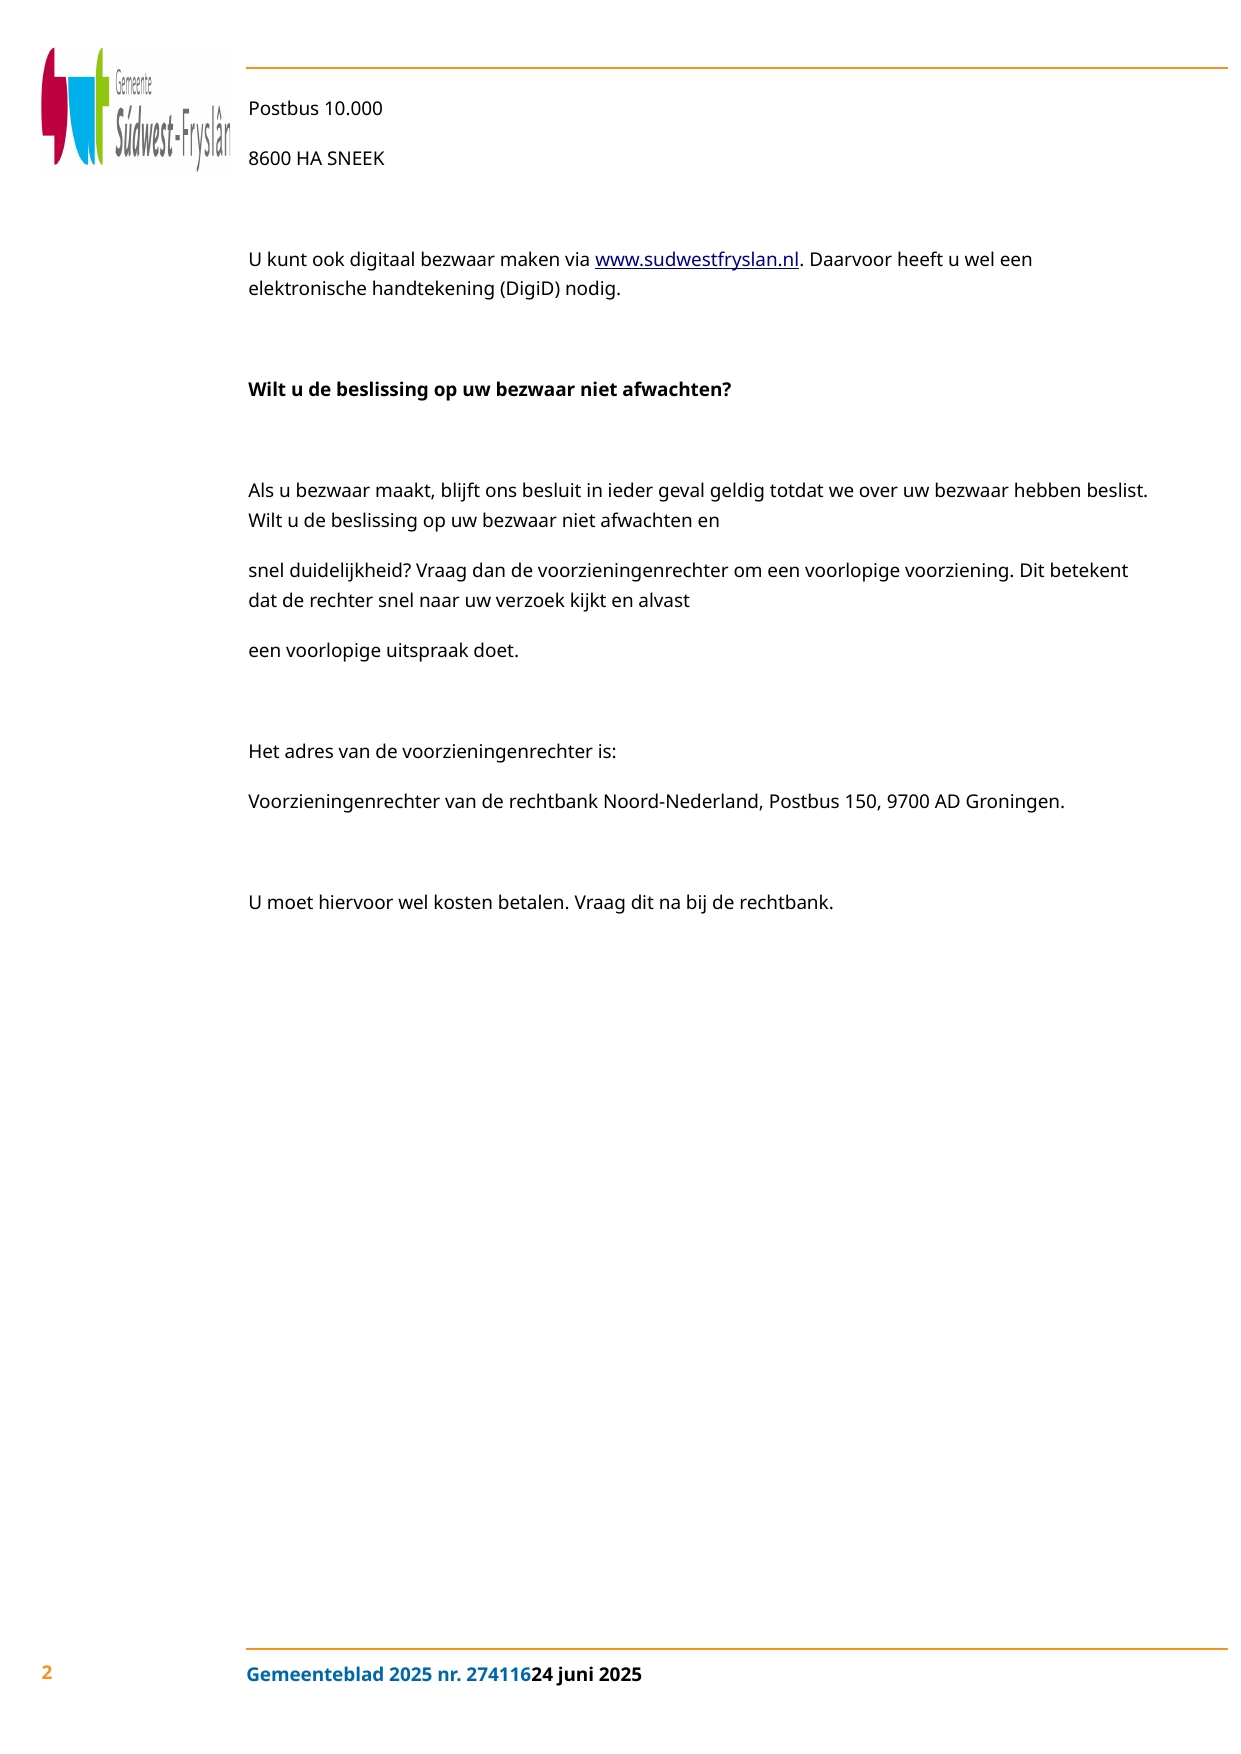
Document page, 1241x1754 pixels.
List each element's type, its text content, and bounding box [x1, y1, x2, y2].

text Voorzieningenrechter van de rechtbank Noord-Nederland, Postbus 150, 9700 AD Groningen. [248, 788, 1152, 814]
text Postbus 10.000 [248, 95, 1152, 121]
picture [41, 47, 231, 172]
text Wilt u de beslissing op uw bezwaar niet afwachten? [248, 376, 1152, 402]
text Het adres van de voorzieningenrechter is: [248, 738, 1152, 764]
text U kunt ook digitaal bezwaar maken via www.sudwestfryslan.nl. Daarvoor heeft u wel een elektronische handtekening (DigiD) nodig. [248, 246, 1152, 301]
text Als u bezwaar maakt, blijft ons besluit in ieder geval geldig totdat we over uw bezwaar hebben beslist. Wilt u de beslissing op uw bezwaar niet afwachten en [248, 477, 1152, 533]
text 8600 HA SNEEK [248, 145, 1152, 171]
text een voorlopige uitspraak doet. [248, 637, 1152, 663]
text U moet hiervoor wel kosten betalen. Vraag dit na bij de rechtbank. [248, 889, 1152, 915]
text snel duidelijkheid? Vraag dan de voorzieningenrechter om een voorlopige voorziening. Dit betekent dat de rechter snel naar uw verzoek kijkt en alvast [248, 557, 1152, 613]
